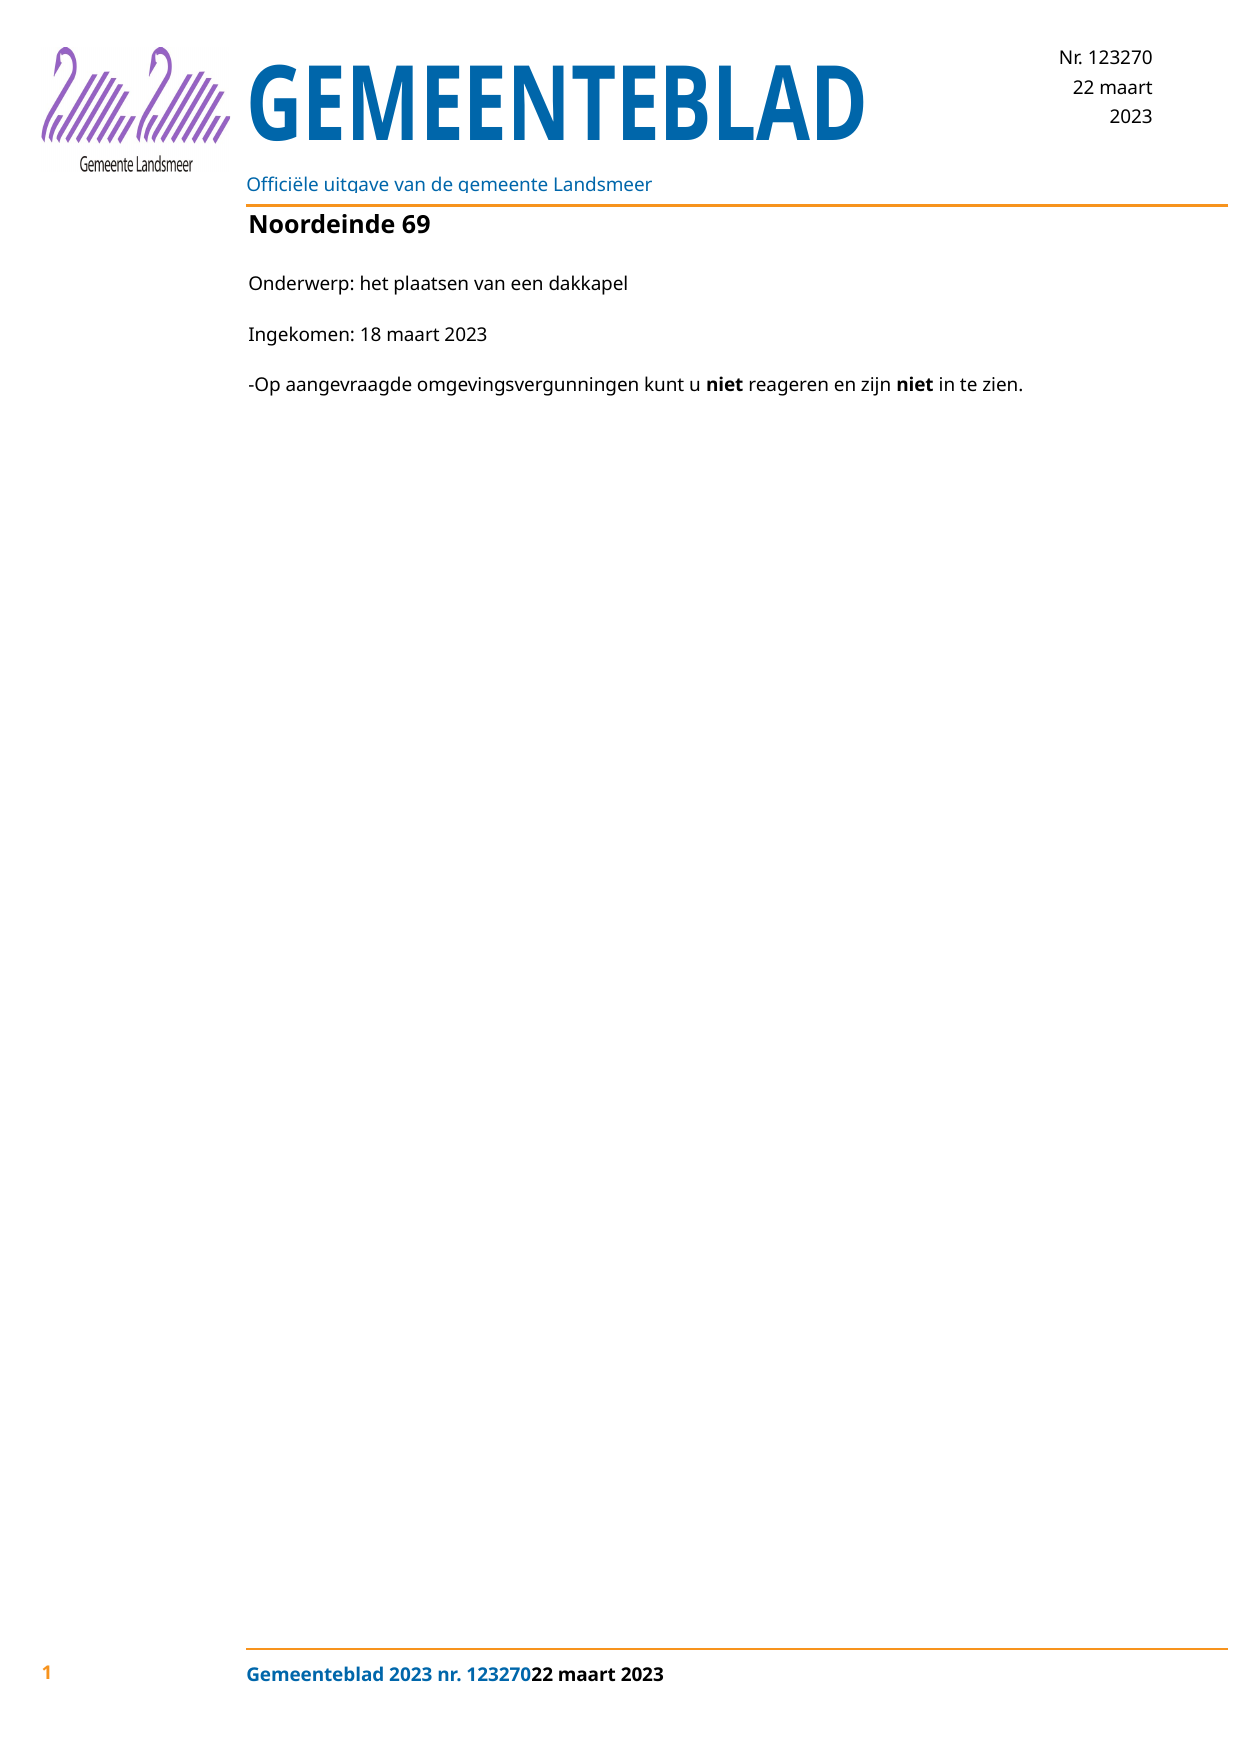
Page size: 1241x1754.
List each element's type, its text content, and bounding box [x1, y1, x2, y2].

text Onderwerp: het plaatsen van een dakkapel [248, 270, 1152, 296]
text Ingekomen: 18 maart 2023 [248, 321, 1152, 346]
text -Op aangevraagde omgevingsvergunningen kunt u niet reageren en zijn niet in te zien. [248, 371, 1152, 397]
picture [41, 47, 231, 172]
text Noordeinde 69 [248, 207, 1152, 241]
